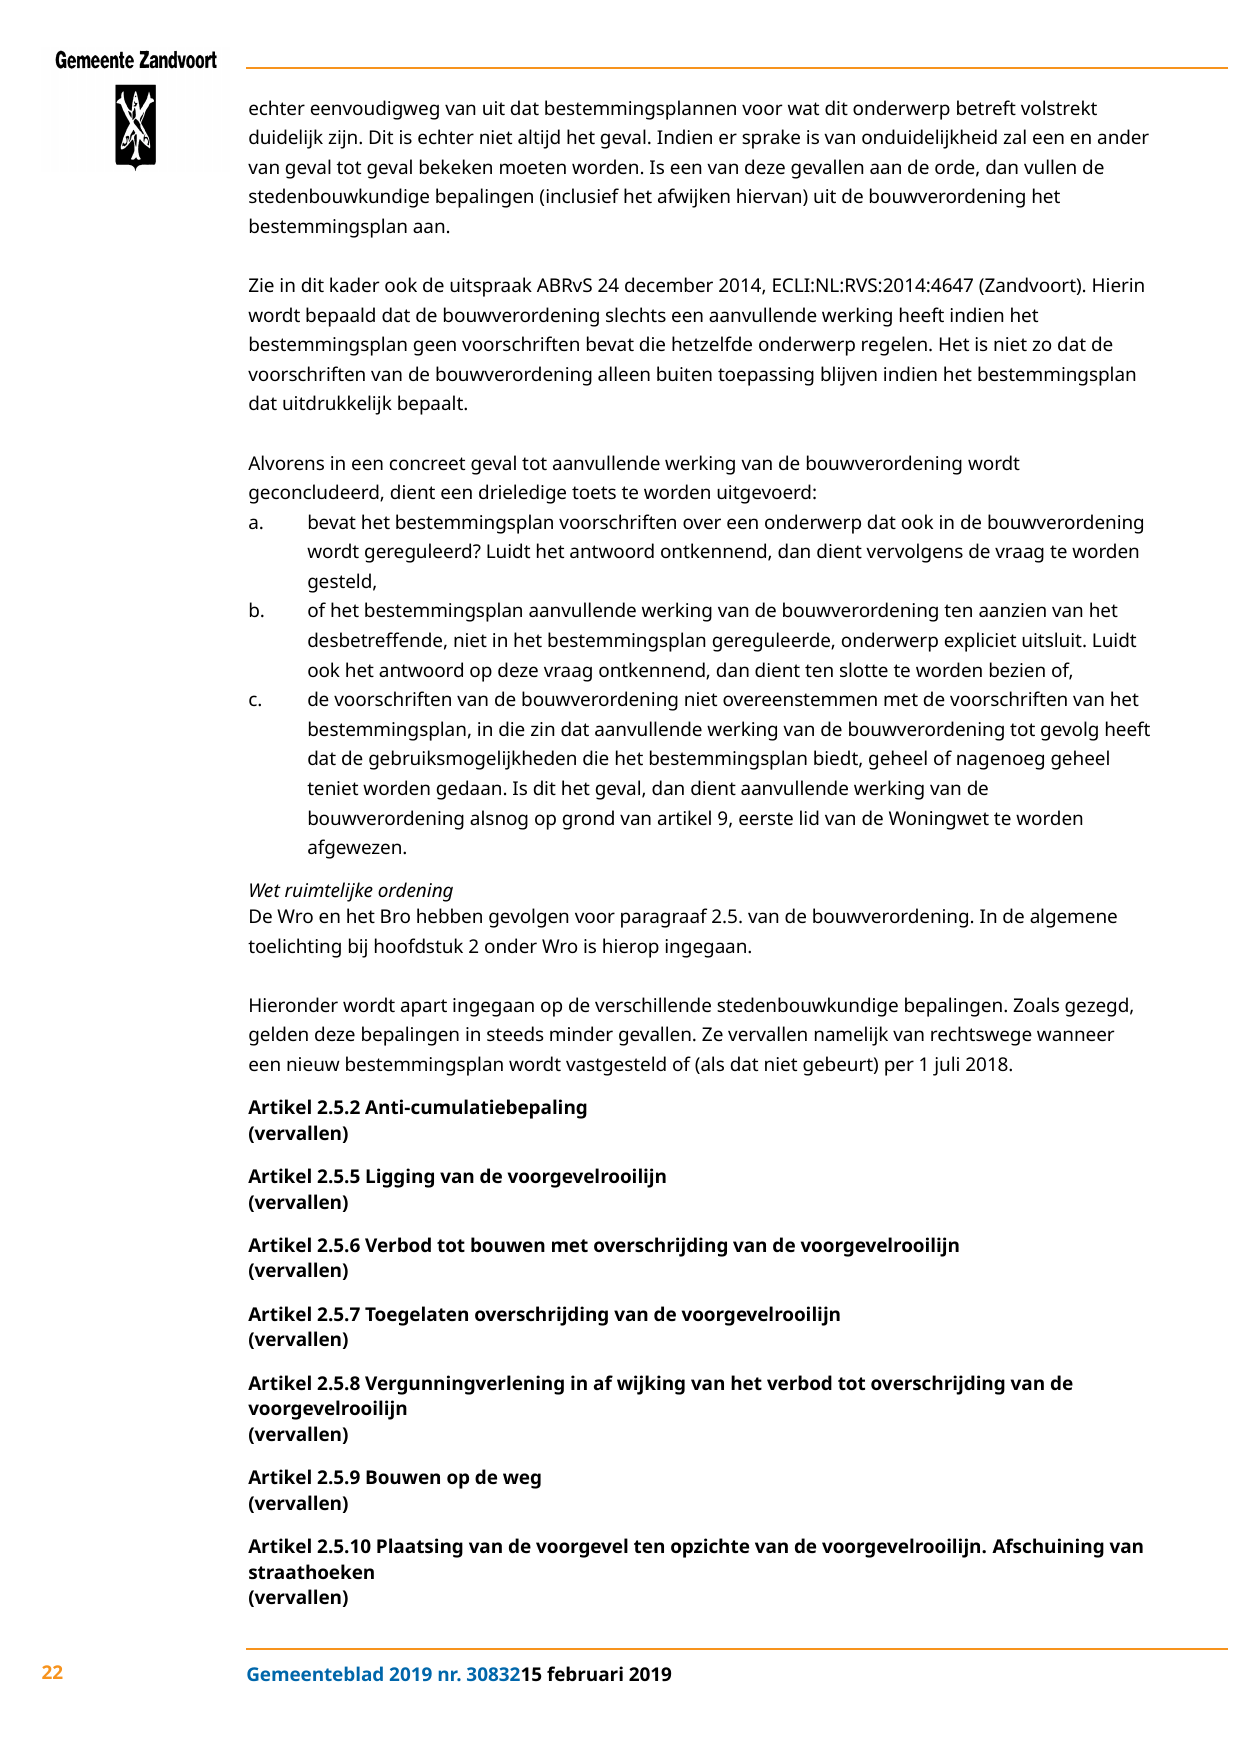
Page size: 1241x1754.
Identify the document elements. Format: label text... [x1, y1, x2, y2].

text (vervallen) [248, 1584, 1152, 1610]
text Artikel 2.5.2 Anti-cumulatiebepaling [248, 1094, 1152, 1120]
text (vervallen) [248, 1258, 1152, 1283]
text Artikel 2.5.8 Vergunningverlening in af wijking van het verbod tot overschrijding van de voorgevelrooilijn [248, 1370, 1152, 1421]
picture [41, 47, 231, 172]
text Artikel 2.5.10 Plaatsing van de voorgevel ten opzichte van de voorgevelrooilijn. Afschuining van straathoeken [248, 1533, 1152, 1584]
text (vervallen) [248, 1490, 1152, 1516]
list of het bestemmingsplan aanvullende werking van de bouwverordening ten aanzien van het desbetreffende, niet in het bestemmingsplan gereguleerde, onderwerp expliciet uitsluit. Luidt ook het antwoord op deze vraag ontkennend, dan dient ten slotte te worden bezien of, [248, 598, 1152, 683]
list de voorschriften van de bouwverordening niet overeenstemmen met de voorschriften van het bestemmingsplan, in die zin dat aanvullende werking van de bouwverordening tot gevolg heeft dat de gebruiksmogelijkheden die het bestemmingsplan biedt, geheel of nagenoeg geheel teniet worden gedaan. Is dit het geval, dan dient aanvullende werking van de bouwverordening alsnog op grond van artikel 9, eerste lid van de Woningwet te worden afgewezen. [248, 686, 1152, 860]
text (vervallen) [248, 1327, 1152, 1352]
text Artikel 2.5.5 Ligging van de voorgevelrooilijn [248, 1163, 1152, 1189]
text (vervallen) [248, 1120, 1152, 1146]
text Hieronder wordt apart ingegaan op de verschillende stedenbouwkundige bepalingen. Zoals gezegd, gelden deze bepalingen in steeds minder gevallen. Ze vervallen namelijk van rechtswege wanneer een nieuw bestemmingsplan wordt vastgesteld of (als dat niet gebeurt) per 1 juli 2018. [248, 992, 1152, 1077]
text Alvorens in een concreet geval tot aanvullende werking van de bouwverordening wordt geconcludeerd, dient een drieledige toets te worden uitgevoerd: [248, 450, 1152, 505]
text Artikel 2.5.9 Bouwen op de weg [248, 1464, 1152, 1490]
text Wet ruimtelijke ordening [248, 877, 1152, 903]
text Zie in dit kader ook de uitspraak ABRvS 24 december 2014, ECLI:NL:RVS:2014:4647 (Zandvoort). Hierin wordt bepaald dat de bouwverordening slechts een aanvullende werking heeft indien het bestemmingsplan geen voorschriften bevat die hetzelfde onderwerp regelen. Het is niet zo dat de voorschriften van de bouwverordening alleen buiten toepassing blijven indien het bestemmingsplan dat uitdrukkelijk bepaalt. [248, 272, 1152, 416]
text (vervallen) [248, 1189, 1152, 1214]
text Artikel 2.5.6 Verbod tot bouwen met overschrijding van de voorgevelrooilijn [248, 1232, 1152, 1258]
text echter eenvoudigweg van uit dat bestemmingsplannen voor wat dit onderwerp betreft volstrekt duidelijk zijn. Dit is echter niet altijd het geval. Indien er sprake is van onduidelijkheid zal een en ander van geval tot geval bekeken moeten worden. Is een van deze gevallen aan de orde, dan vullen de stedenbouwkundige bepalingen (inclusief het afwijken hiervan) uit de bouwverordening het bestemmingsplan aan. [248, 95, 1152, 239]
text De Wro en het Bro hebben gevolgen voor paragraaf 2.5. van de bouwverordening. In de algemene toelichting bij hoofdstuk 2 onder Wro is hierop ingegaan. [248, 903, 1152, 958]
list bevat het bestemmingsplan voorschriften over een onderwerp dat ook in de bouwverordening wordt gereguleerd? Luidt het antwoord ontkennend, dan dient vervolgens de vraag te worden gesteld, [248, 509, 1152, 594]
text Artikel 2.5.7 Toegelaten overschrijding van de voorgevelrooilijn [248, 1301, 1152, 1327]
text (vervallen) [248, 1421, 1152, 1447]
